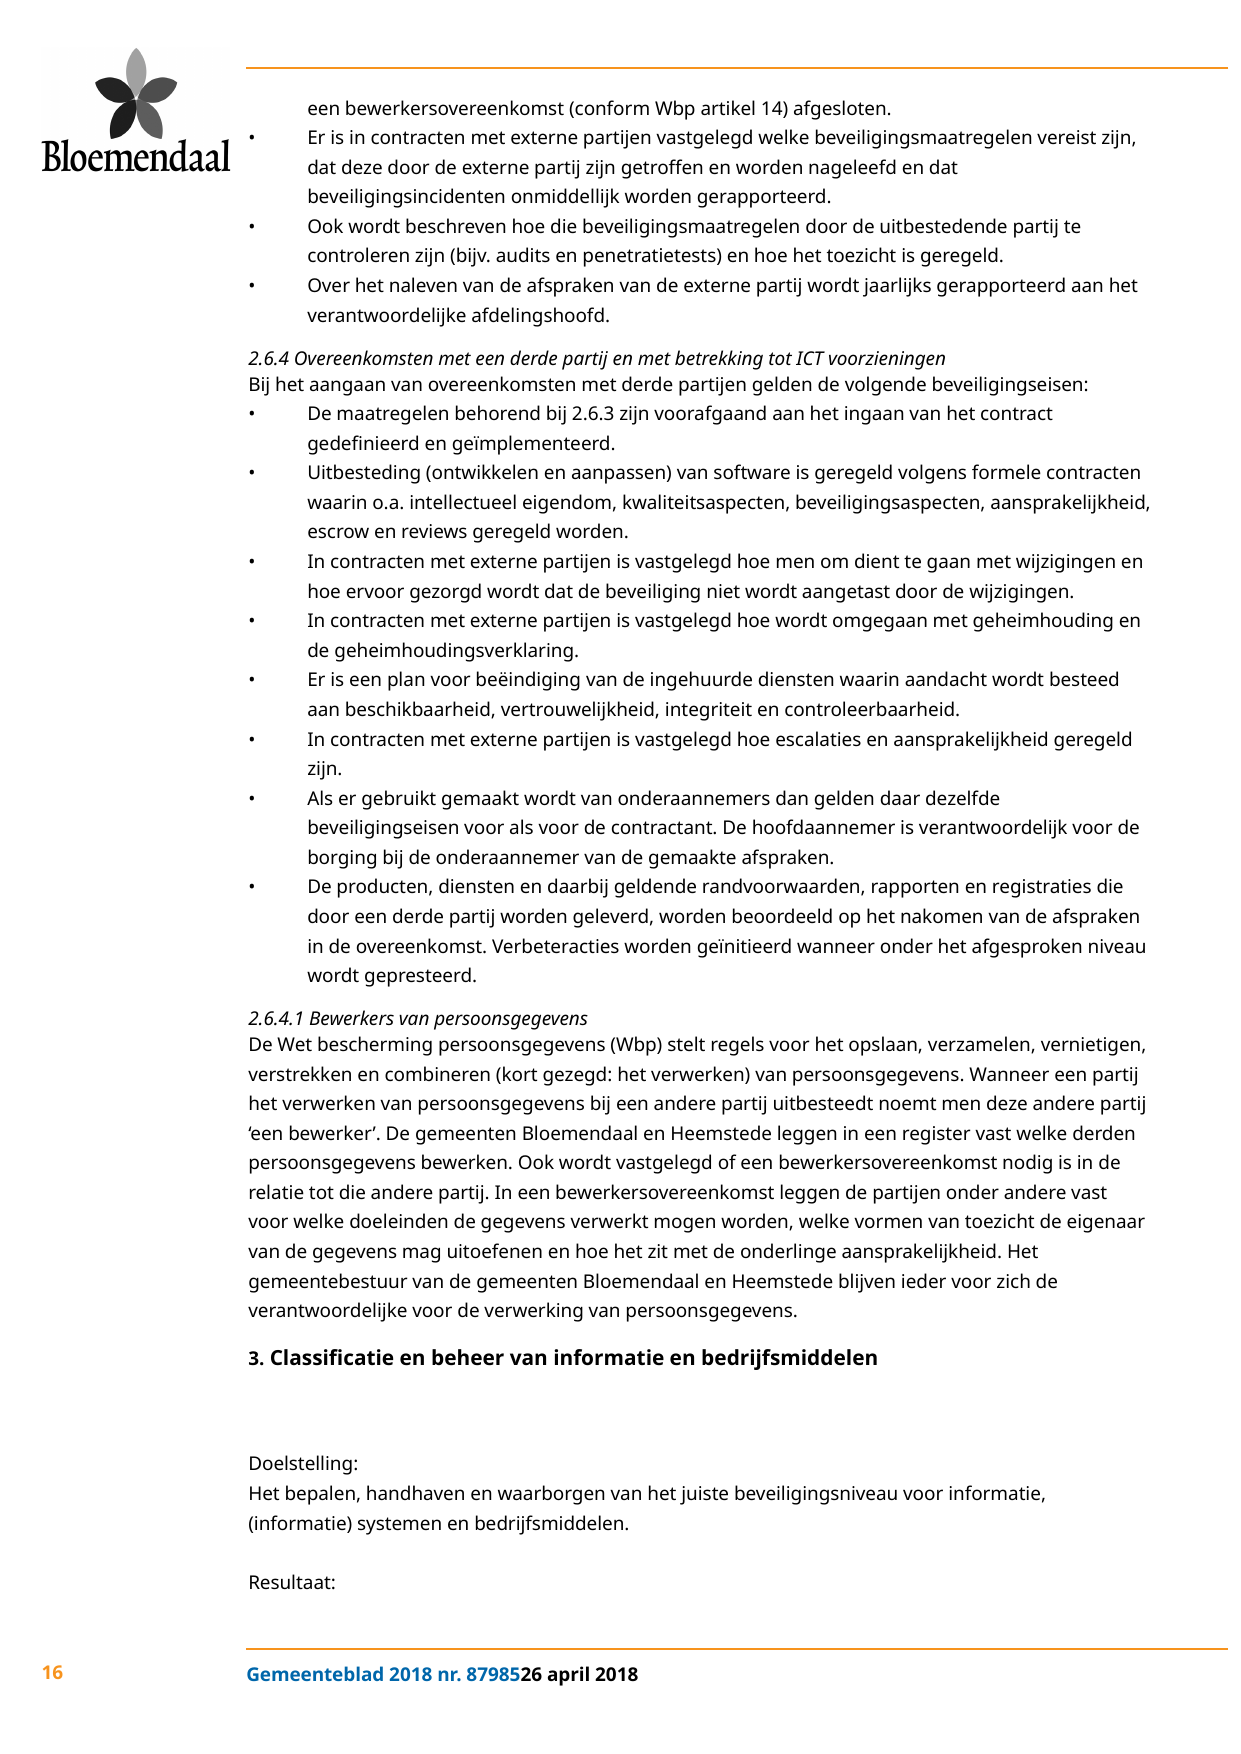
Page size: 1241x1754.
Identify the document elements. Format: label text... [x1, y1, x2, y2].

list Ook wordt beschreven hoe die beveiligingsmaatregelen door de uitbestedende partij te controleren zijn (bijv. audits en penetratietests) en hoe het toezicht is geregeld. [248, 213, 1152, 268]
list In contracten met externe partijen is vastgelegd hoe men om dient te gaan met wijzigingen en hoe ervoor gezorgd wordt dat de beveiliging niet wordt aangetast door de wijzigingen. [248, 548, 1152, 603]
text De Wet bescherming persoonsgegevens (Wbp) stelt regels voor het opslaan, verzamelen, vernietigen, verstrekken en combineren (kort gezegd: het verwerken) van persoonsgegevens. Wanneer een partij het verwerken van persoonsgegevens bij een andere partij uitbesteedt noemt men deze andere partij ‘een bewerker’. De gemeenten Bloemendaal en Heemstede leggen in een register vast welke derden persoonsgegevens bewerken. Ook wordt vastgelegd of een bewerkersovereenkomst nodig is in de relatie tot die andere partij. In een bewerkersovereenkomst leggen de partijen onder andere vast voor welke doeleinden de gegevens verwerkt mogen worden, welke vormen van toezicht de eigenaar van de gegevens mag uitoefenen en hoe het zit met de onderlinge aansprakelijkheid. Het gemeentebestuur van de gemeenten Bloemendaal en Heemstede blijven ieder voor zich de verantwoordelijke voor de verwerking van persoonsgegevens. [248, 1031, 1152, 1323]
list Uitbesteding (ontwikkelen en aanpassen) van software is geregeld volgens formele contracten waarin o.a. intellectueel eigendom, kwaliteitsaspecten, beveiligingsaspecten, aansprakelijkheid, escrow en reviews geregeld worden. [248, 459, 1152, 544]
text Bij het aangaan van overeenkomsten met derde partijen gelden de volgende beveiligingseisen: [248, 371, 1152, 396]
list Over het naleven van de afspraken van de externe partij wordt jaarlijks gerapporteerd aan het verantwoordelijke afdelingshoofd. [248, 272, 1152, 328]
list Er is een plan voor beëindiging van de ingehuurde diensten waarin aandacht wordt besteed aan beschikbaarheid, vertrouwelijkheid, integriteit en controleerbaarheid. [248, 667, 1152, 722]
list In contracten met externe partijen is vastgelegd hoe wordt omgegaan met geheimhouding en de geheimhoudingsverklaring. [248, 607, 1152, 663]
table_header Doelstelling: Het bepalen, handhaven en waarborgen van het juiste beveiligingsniveau voor informatie, (informatie) systemen en bedrijfsmiddelen. Resultaat: [248, 1421, 1152, 1594]
list De maatregelen behorend bij 2.6.3 zijn voorafgaand aan het ingaan van het contract gedefinieerd en geïmplementeerd. [248, 400, 1152, 456]
text 3. Classificatie en beheer van informatie en bedrijfsmiddelen [248, 1343, 1152, 1372]
text 2.6.4.1 Bewerkers van persoonsgegevens [248, 1006, 1152, 1031]
list In contracten met externe partijen is vastgelegd hoe escalaties en aansprakelijkheid geregeld zijn. [248, 726, 1152, 781]
picture [41, 47, 231, 172]
list De producten, diensten en daarbij geldende randvoorwaarden, rapporten en registraties die door een derde partij worden geleverd, worden beoordeeld op het nakomen van de afspraken in de overeenkomst. Verbeteracties worden geïnitieerd wanneer onder het afgesproken niveau wordt gepresteerd. [248, 874, 1152, 988]
text 2.6.4 Overeenkomsten met een derde partij en met betrekking tot ICT voorzieningen [248, 345, 1152, 371]
list Er is in contracten met externe partijen vastgelegd welke beveiligingsmaatregelen vereist zijn, dat deze door de externe partij zijn getroffen en worden nageleefd en dat beveiligingsincidenten onmiddellijk worden gerapporteerd. [248, 124, 1152, 209]
list Als er gebruikt gemaakt wordt van onderaannemers dan gelden daar dezelfde beveiligingseisen voor als voor de contractant. De hoofdaannemer is verantwoordelijk voor de borging bij de onderaannemer van de gemaakte afspraken. [248, 785, 1152, 870]
list een bewerkersovereenkomst (conform Wbp artikel 14) afgesloten. [248, 95, 1152, 121]
